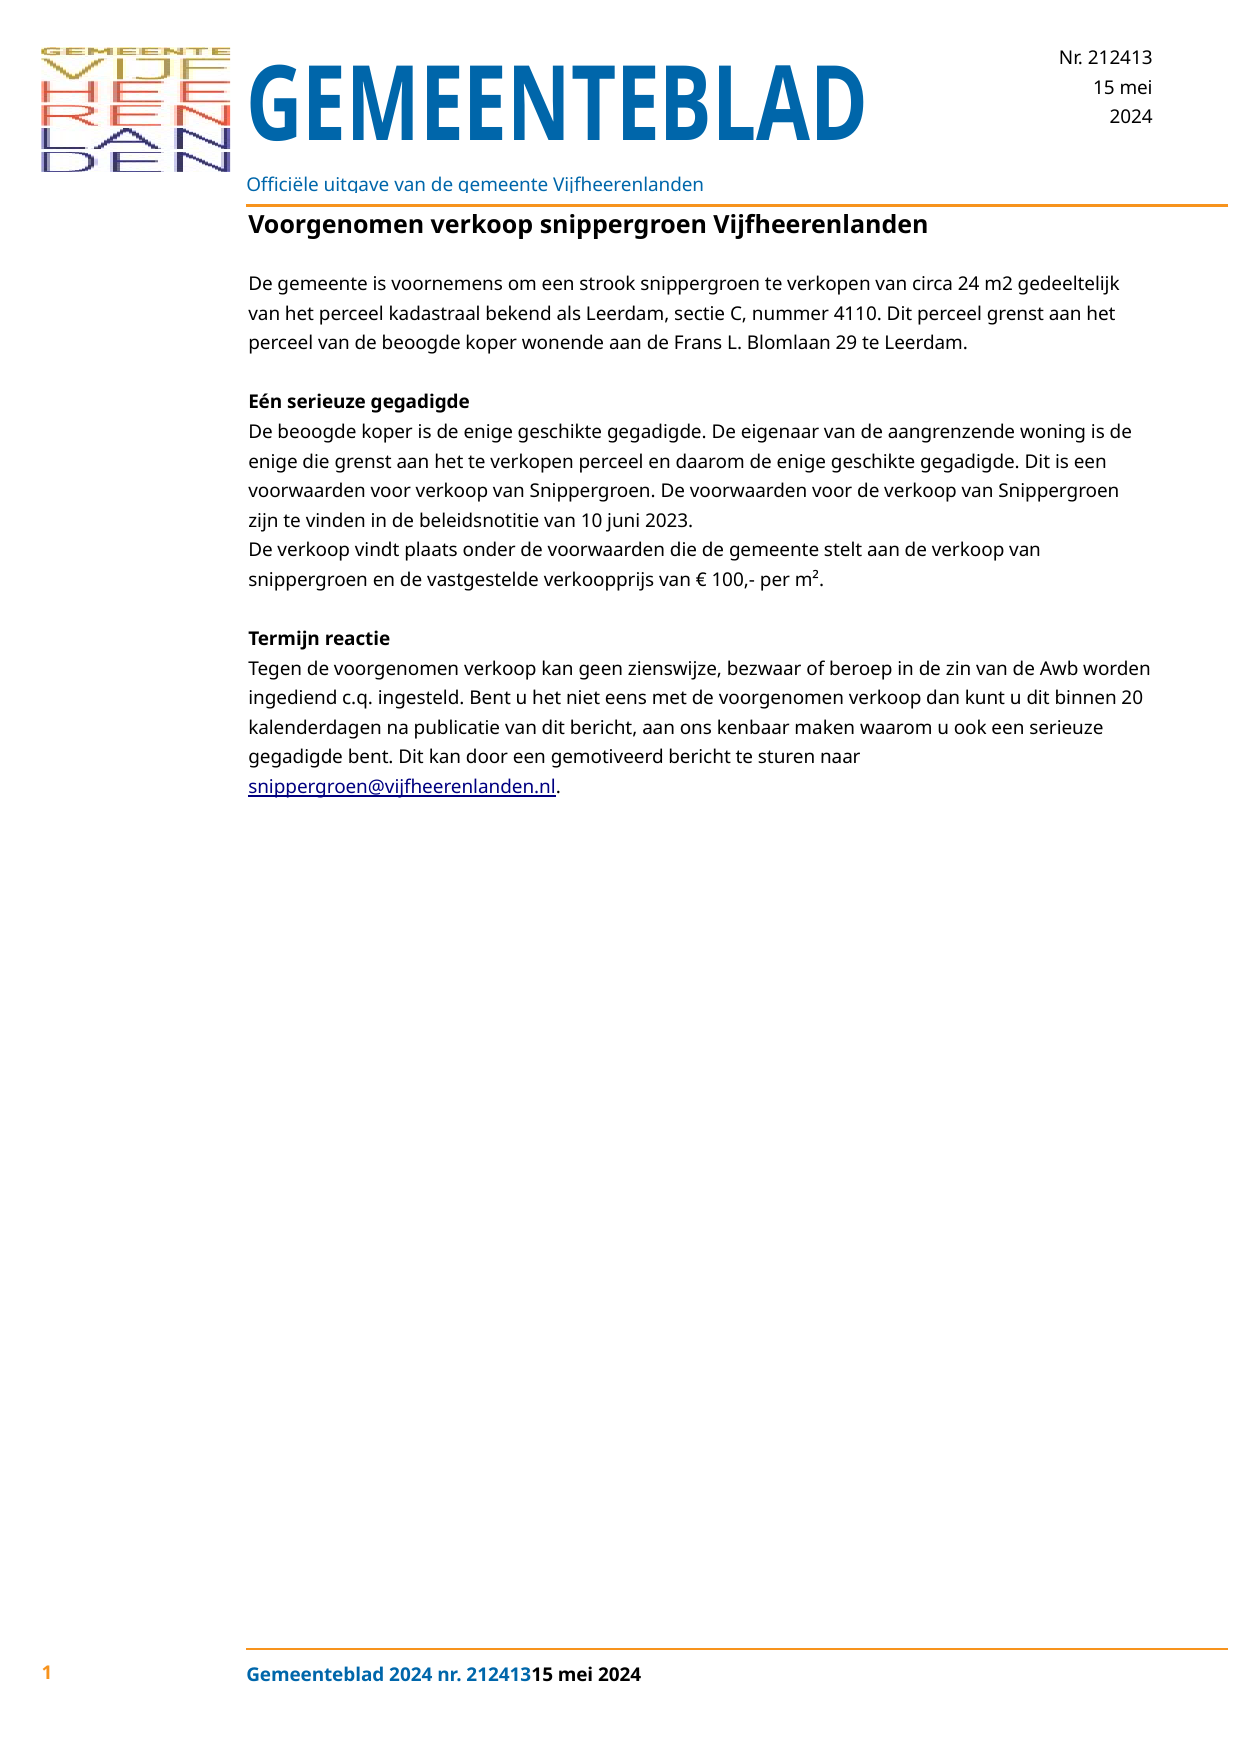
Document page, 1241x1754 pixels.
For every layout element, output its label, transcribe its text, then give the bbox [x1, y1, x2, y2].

text Eén serieuze gegadigde [248, 389, 1152, 414]
picture [41, 47, 231, 172]
text Tegen de voorgenomen verkoop kan geen zienswijze, bezwaar of beroep in de zin van de Awb worden ingediend c.q. ingesteld. Bent u het niet eens met de voorgenomen verkoop dan kunt u dit binnen 20 kalenderdagen na publicatie van dit bericht, aan ons kenbaar maken waarom u ook een serieuze gegadigde bent. Dit kan door een gemotiveerd bericht te sturen naar snippergroen@vijfheerenlanden.nl. [248, 655, 1152, 799]
text Termijn reactie [248, 625, 1152, 651]
text De gemeente is voornemens om een strook snippergroen te verkopen van circa 24 m2 gedeeltelijk van het perceel kadastraal bekend als Leerdam, sectie C, nummer 4110. Dit perceel grenst aan het perceel van de beoogde koper wonende aan de Frans L. Blomlaan 29 te Leerdam. [248, 270, 1152, 355]
text De verkoop vindt plaats onder de voorwaarden die de gemeente stelt aan de verkoop van snippergroen en de vastgestelde verkoopprijs van € 100,- per m². [248, 537, 1152, 592]
text Voorgenomen verkoop snippergroen Vijfheerenlanden [248, 207, 1152, 241]
text De beoogde koper is de enige geschikte gegadigde. De eigenaar van de aangrenzende woning is de enige die grenst aan het te verkopen perceel en daarom de enige geschikte gegadigde. Dit is een voorwaarden voor verkoop van Snippergroen. De voorwaarden voor de verkoop van Snippergroen zijn te vinden in de beleidsnotitie van 10 juni 2023. [248, 418, 1152, 533]
